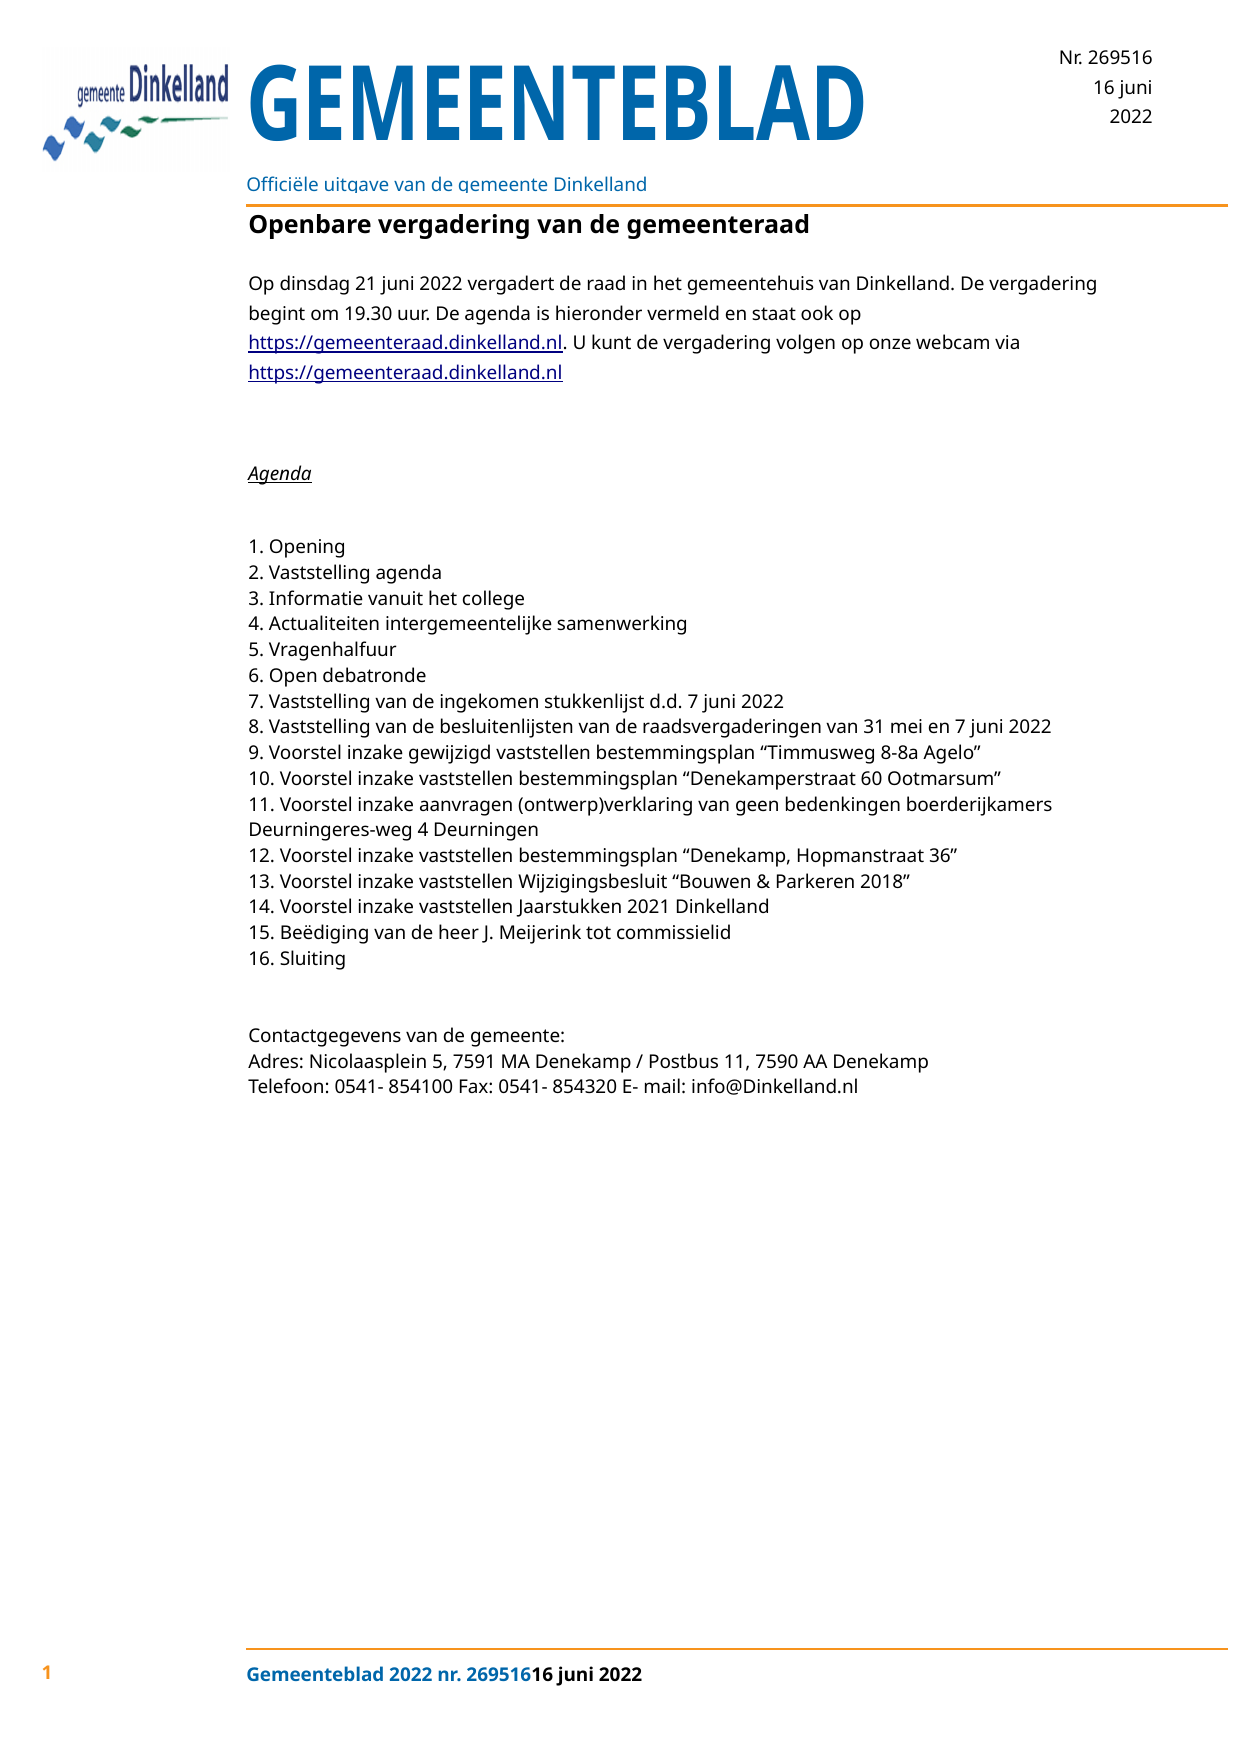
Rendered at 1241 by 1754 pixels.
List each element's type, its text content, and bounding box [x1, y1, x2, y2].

text 4. Actualiteiten intergemeentelijke samenwerking [248, 611, 1152, 636]
text 13. Voorstel inzake vaststellen Wijzigingsbesluit “Bouwen & Parkeren 2018” [248, 868, 1152, 894]
text Telefoon: 0541- 854100 Fax: 0541- 854320 E- mail: info@Dinkelland.nl [248, 1074, 1152, 1099]
text 8. Vaststelling van de besluitenlijsten van de raadsvergaderingen van 31 mei en 7 juni 2022 [248, 713, 1152, 739]
text 2. Vaststelling agenda [248, 559, 1152, 585]
text 15. Beëdiging van de heer J. Meijerink tot commissielid [248, 919, 1152, 945]
text 6. Open debatronde [248, 662, 1152, 688]
text Openbare vergadering van de gemeenteraad [248, 207, 1152, 241]
text Op dinsdag 21 juni 2022 vergadert de raad in het gemeentehuis van Dinkelland. De vergadering begint om 19.30 uur. De agenda is hieronder vermeld en staat ook op https://gemeenteraad.dinkelland.nl. U kunt de vergadering volgen op onze webcam via https://gemeenteraad.dinkelland.nl [248, 270, 1152, 385]
text 10. Voorstel inzake vaststellen bestemmingsplan “Denekamperstraat 60 Ootmarsum” [248, 765, 1152, 791]
text 3. Informatie vanuit het college [248, 585, 1152, 611]
text 5. Vragenhalfuur [248, 636, 1152, 662]
text 7. Vaststelling van de ingekomen stukkenlijst d.d. 7 juni 2022 [248, 688, 1152, 713]
text 16. Sluiting [248, 945, 1152, 971]
text 9. Voorstel inzake gewijzigd vaststellen bestemmingsplan “Timmusweg 8-8a Agelo” [248, 739, 1152, 765]
text 14. Voorstel inzake vaststellen Jaarstukken 2021 Dinkelland [248, 894, 1152, 919]
text 11. Voorstel inzake aanvragen (ontwerp)verklaring van geen bedenkingen boerderijkamers Deurningeres-weg 4 Deurningen [248, 791, 1152, 842]
text 12. Voorstel inzake vaststellen bestemmingsplan “Denekamp, Hopmanstraat 36” [248, 842, 1152, 868]
text Agenda [248, 460, 1152, 486]
picture [41, 47, 231, 172]
text Adres: Nicolaasplein 5, 7591 MA Denekamp / Postbus 11, 7590 AA Denekamp [248, 1048, 1152, 1074]
text 1. Opening [248, 533, 1152, 559]
text Contactgegevens van de gemeente: [248, 1022, 1152, 1048]
